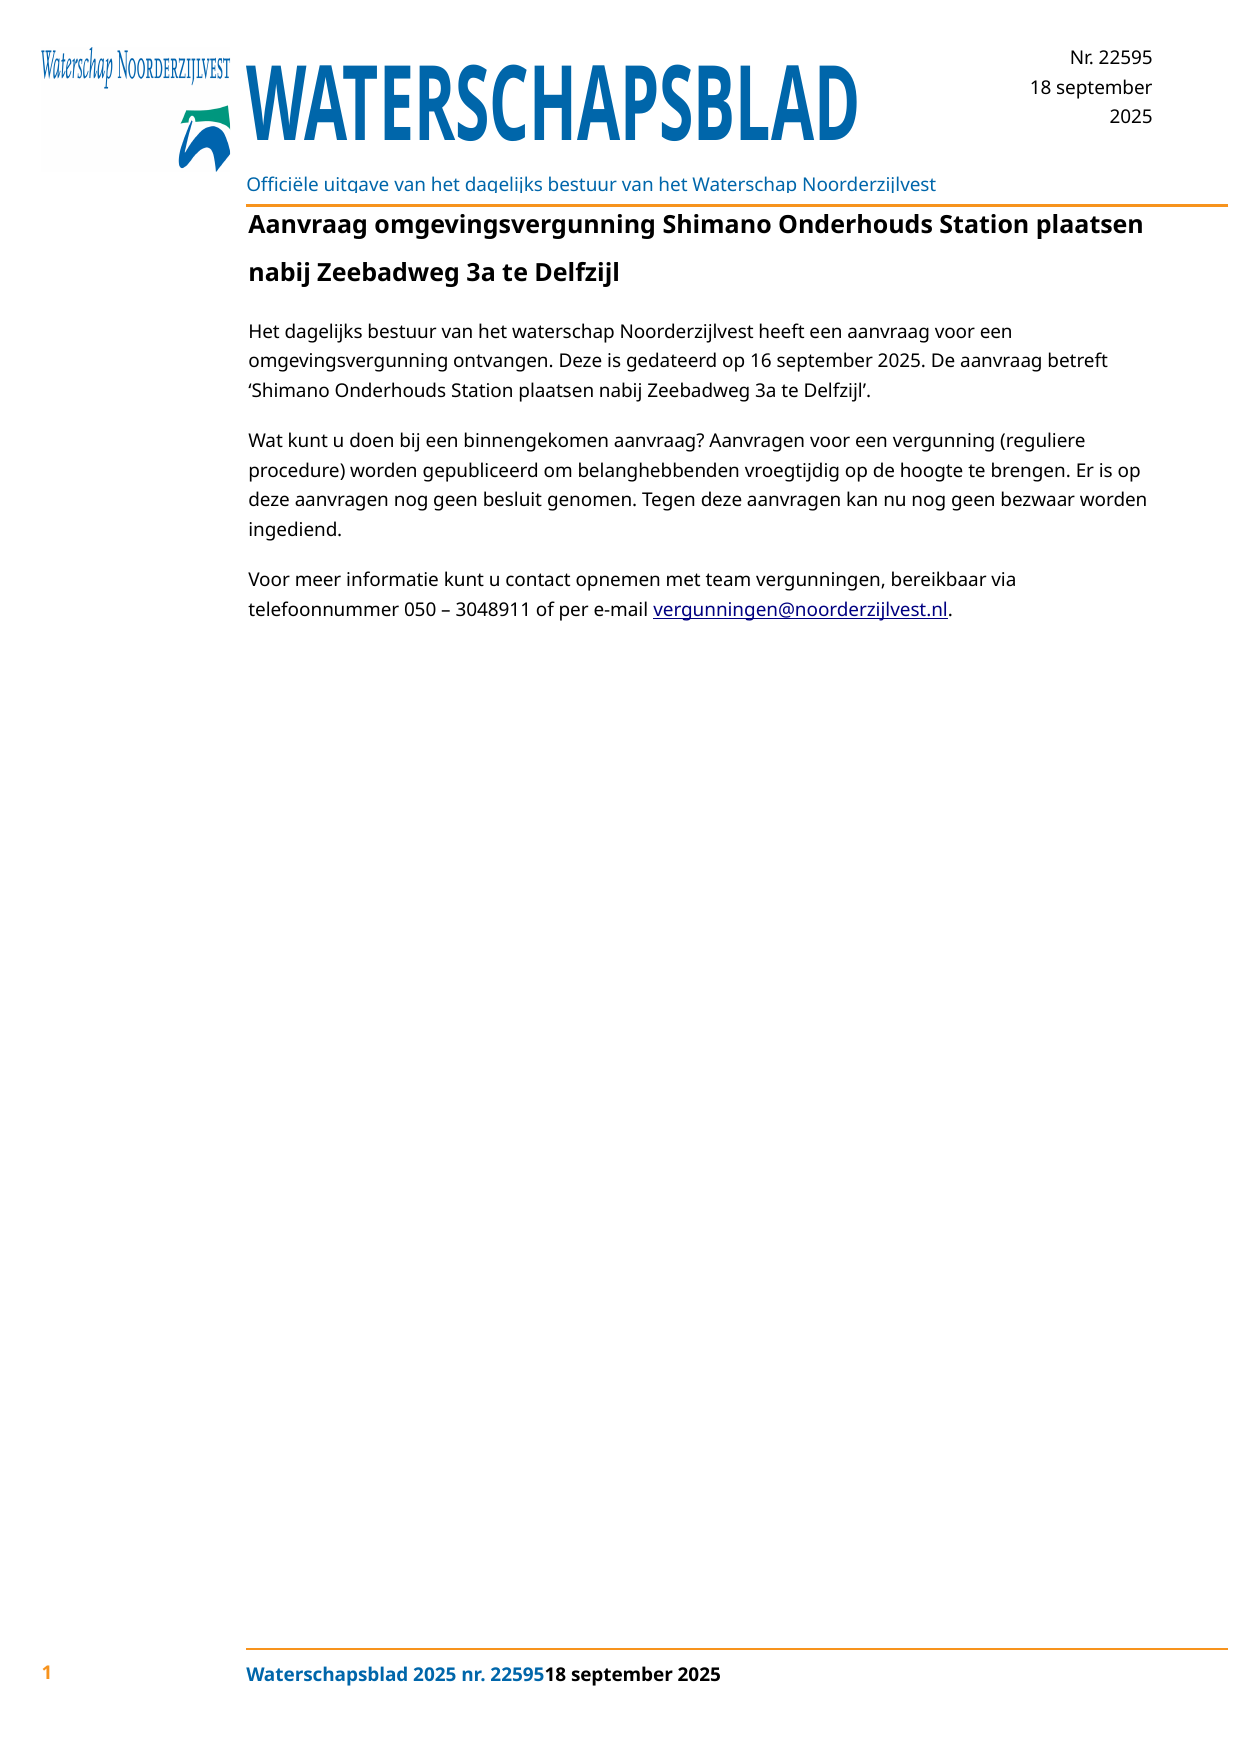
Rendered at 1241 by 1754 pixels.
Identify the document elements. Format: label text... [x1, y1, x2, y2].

text Het dagelijks bestuur van het waterschap Noorderzijlvest heeft een aanvraag voor een omgevingsvergunning ontvangen. Deze is gedateerd op 16 september 2025. De aanvraag betreft ‘Shimano Onderhouds Station plaatsen nabij Zeebadweg 3a te Delfzijl’. [248, 318, 1152, 403]
text Aanvraag omgevingsvergunning Shimano Onderhouds Station plaatsen nabij Zeebadweg 3a te Delfzijl [248, 207, 1152, 288]
picture [41, 47, 231, 172]
text Voor meer informatie kunt u contact opnemen met team vergunningen, bereikbaar via telefoonnummer 050 – 3048911 of per e-mail vergunningen@noorderzijlvest.nl. [248, 567, 1152, 622]
text Wat kunt u doen bij een binnengekomen aanvraag? Aanvragen voor een vergunning (reguliere procedure) worden gepubliceerd om belanghebbenden vroegtijdig op de hoogte te brengen. Er is op deze aanvragen nog geen besluit genomen. Tegen deze aanvragen kan nu nog geen bezwaar worden ingediend. [248, 427, 1152, 542]
